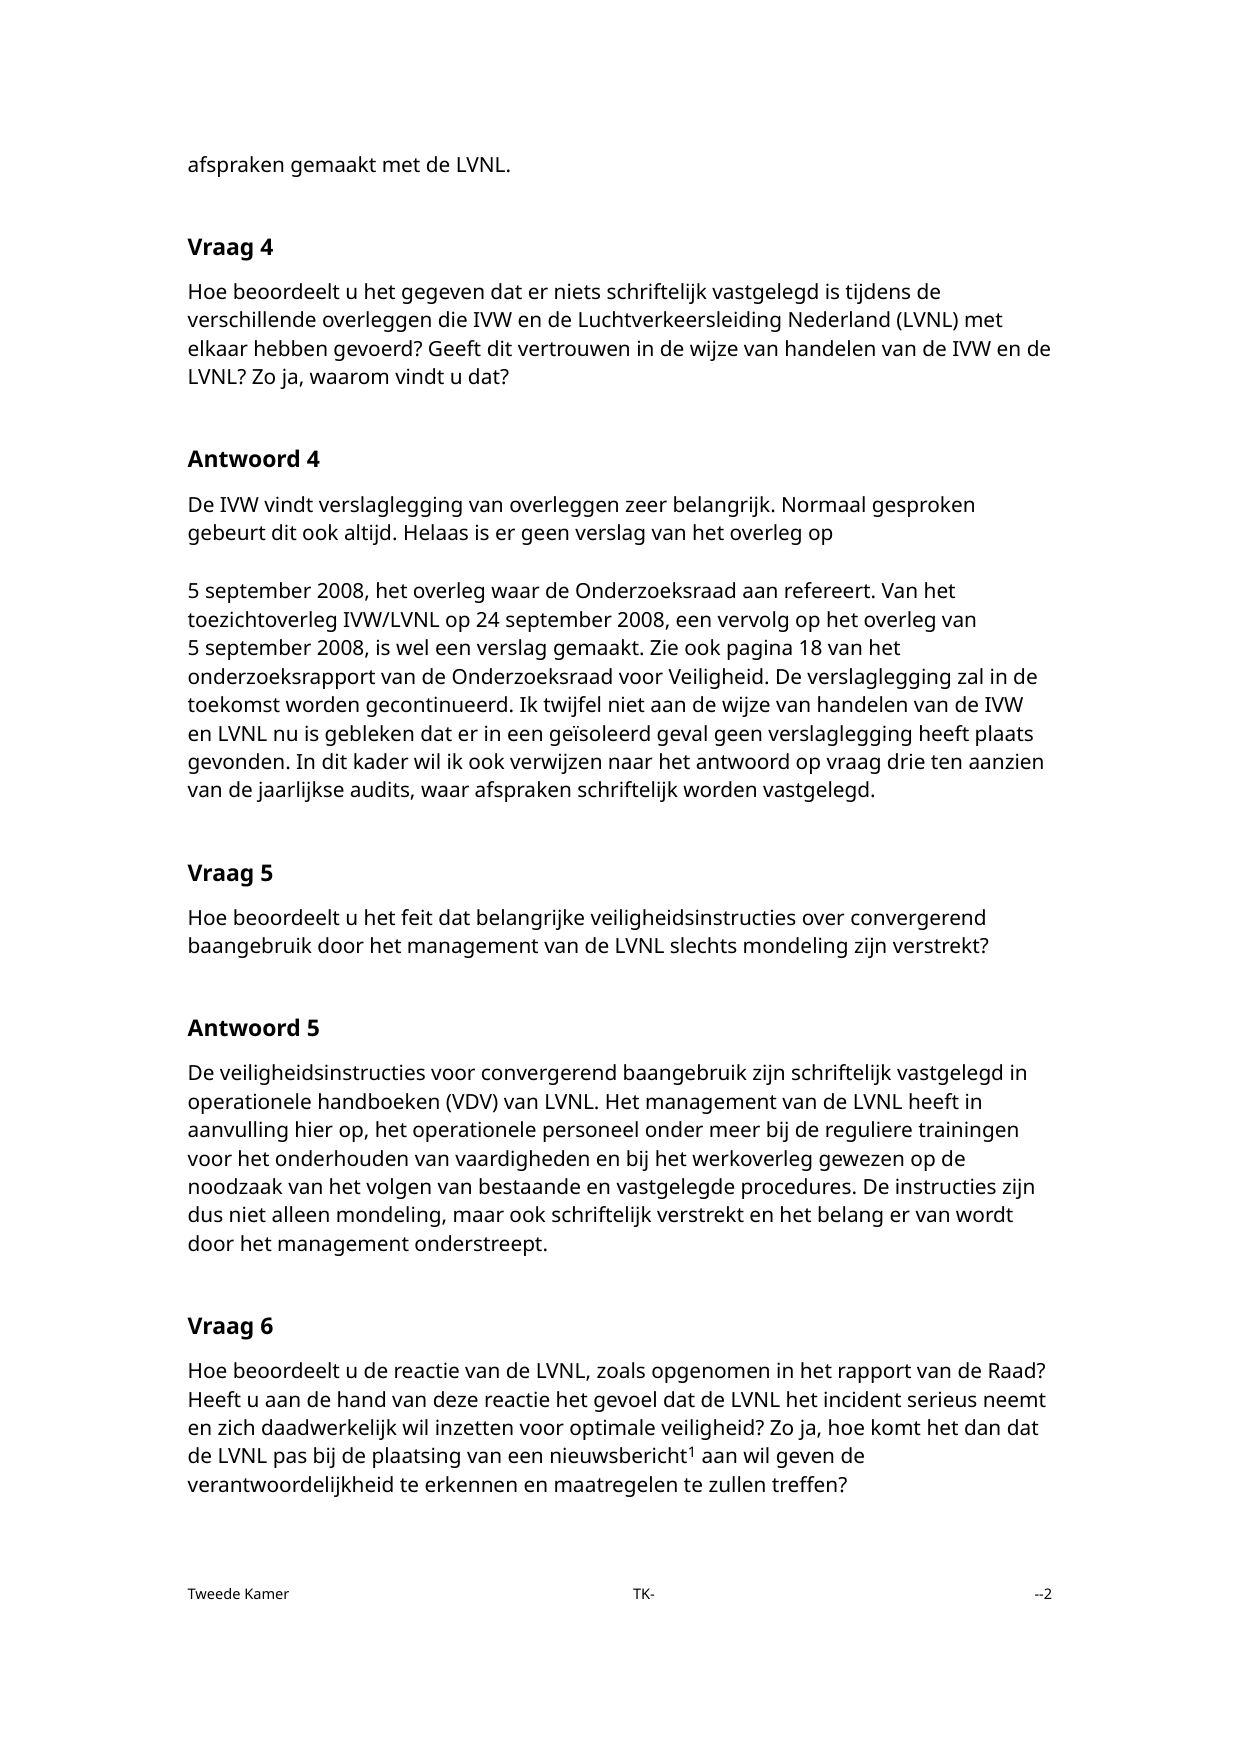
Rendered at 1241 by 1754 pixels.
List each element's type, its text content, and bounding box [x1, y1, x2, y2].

subtitle Vraag 4 [187, 231, 1053, 262]
text Hoe beoordeelt u de reactie van de LVNL, zoals opgenomen in het rapport van de Raad? Heeft u aan de hand van deze reactie het gevoel dat de LVNL het incident serieus neemt en zich daadwerkelijk wil inzetten voor optimale veiligheid? Zo ja, hoe komt het dan dat de LVNL pas bij de plaatsing van een nieuwsbericht1 aan wil geven de verantwoordelijkheid te erkennen en maatregelen te zullen treffen? [187, 1356, 1053, 1498]
text 5 september 2008, het overleg waar de Onderzoeksraad aan refereert. Van het toezichtoverleg IVW/LVNL op 24 september 2008, een vervolg op het overleg van 5 september 2008, is wel een verslag gemaakt. Zie ook pagina 18 van het onderzoeksrapport van de Onderzoeksraad voor Veiligheid. De verslaglegging zal in de toekomst worden gecontinueerd. Ik twijfel niet aan de wijze van handelen van de IVW en LVNL nu is gebleken dat er in een geïsoleerd geval geen verslaglegging heeft plaats gevonden. In dit kader wil ik ook verwijzen naar het antwoord op vraag drie ten aanzien van de jaarlijkse audits, waar afspraken schriftelijk worden vastgelegd. [187, 577, 1053, 804]
text De veiligheidsinstructies voor convergerend baangebruik zijn schriftelijk vastgelegd in operationele handboeken (VDV) van LVNL. Het management van de LVNL heeft in aanvulling hier op, het operationele personeel onder meer bij de reguliere trainingen voor het onderhouden van vaardigheden en bij het werkoverleg gewezen op de noodzaak van het volgen van bestaande en vastgelegde procedures. De instructies zijn dus niet alleen mondeling, maar ook schriftelijk verstrekt en het belang er van wordt door het management onderstreept. [187, 1058, 1053, 1257]
subtitle Antwoord 4 [187, 443, 1053, 475]
subtitle Vraag 5 [187, 857, 1053, 888]
text De IVW vindt verslaglegging van overleggen zeer belangrijk. Normaal gesproken gebeurt dit ook altijd. Helaas is er geen verslag van het overleg op [187, 490, 1053, 547]
subtitle Vraag 6 [187, 1310, 1053, 1341]
text Hoe beoordeelt u het feit dat belangrijke veiligheidsinstructies over convergerend baangebruik door het management van de LVNL slechts mondeling zijn verstrekt? [187, 903, 1053, 960]
text afspraken gemaakt met de LVNL. [187, 150, 1053, 178]
text Hoe beoordeelt u het gegeven dat er niets schriftelijk vastgelegd is tijdens de verschillende overleggen die IVW en de Luchtverkeersleiding Nederland (LVNL) met elkaar hebben gevoerd? Geeft dit vertrouwen in de wijze van handelen van de IVW en de LVNL? Zo ja, waarom vindt u dat? [187, 277, 1053, 391]
subtitle Antwoord 5 [187, 1012, 1053, 1043]
